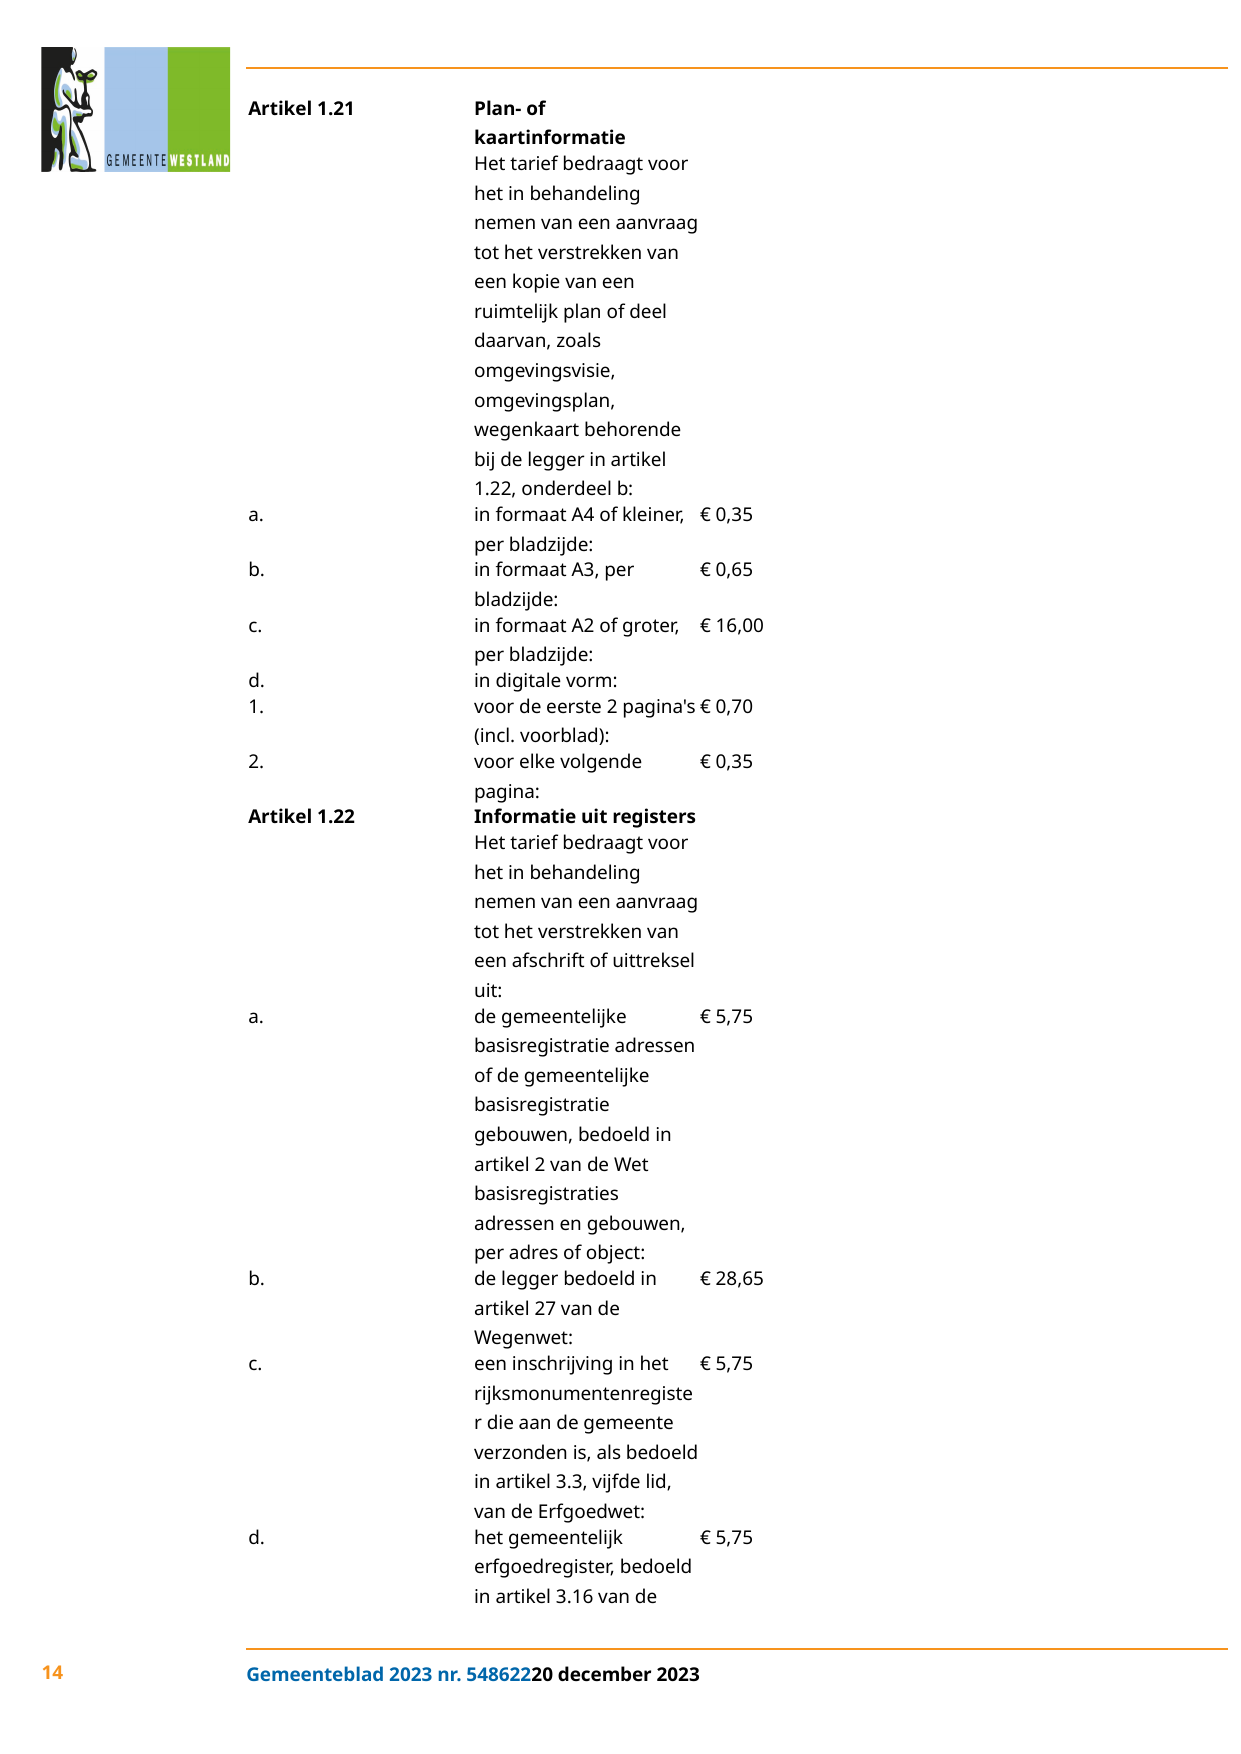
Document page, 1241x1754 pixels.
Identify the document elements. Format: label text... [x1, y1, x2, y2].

table_cell de legger bedoeld in artikel 27 van de Wegenwet: [474, 1265, 700, 1350]
table_cell in digitale vorm: [474, 667, 700, 693]
table_cell [700, 150, 926, 501]
table_cell € 28,65 [700, 1265, 926, 1350]
table_cell [700, 95, 926, 150]
table_cell c. [248, 612, 474, 667]
table_cell in formaat A2 of groter, per bladzijde: [474, 612, 700, 667]
table_cell € 0,65 [700, 557, 926, 612]
table_cell 1. [248, 693, 474, 748]
table_cell Het tarief bedraagt voor het in behandeling nemen van een aanvraag tot het verstrekken van een afschrift of uittreksel uit: [474, 829, 700, 1003]
table_cell Artikel 1.22 [248, 804, 474, 829]
table_cell het gemeentelijk erfgoedregister, bedoeld in artikel 3.16 van de [474, 1524, 700, 1609]
table_cell € 0,70 [700, 693, 926, 748]
table_cell € 0,35 [700, 501, 926, 557]
table_cell € 5,75 [700, 1003, 926, 1265]
table_cell Het tarief bedraagt voor het in behandeling nemen van een aanvraag tot het verstrekken van een kopie van een ruimtelijk plan of deel daarvan, zoals omgevingsvisie, omgevingsplan, wegenkaart behorende bij de legger in artikel 1.22, onderdeel b: [474, 150, 700, 501]
table_cell c. [248, 1350, 474, 1524]
table_cell [248, 829, 474, 1003]
table_cell voor elke volgende pagina: [474, 748, 700, 803]
table_cell b. [248, 557, 474, 612]
table_cell [700, 667, 926, 693]
table_cell b. [248, 1265, 474, 1350]
table_cell Informatie uit registers [474, 804, 700, 829]
table_cell 2. [248, 748, 474, 803]
table_cell d. [248, 667, 474, 693]
table_cell d. [248, 1524, 474, 1609]
picture [41, 47, 231, 172]
table_cell een inschrijving in het rijksmonumentenregister die aan de gemeente verzonden is, als bedoeld in artikel 3.3, vijfde lid, van de Erfgoedwet: [474, 1350, 700, 1524]
table_cell [700, 804, 926, 829]
table_cell € 16,00 [700, 612, 926, 667]
table_cell voor de eerste 2 pagina's (incl. voorblad): [474, 693, 700, 748]
table_cell [700, 829, 926, 1003]
table_cell in formaat A3, per bladzijde: [474, 557, 700, 612]
table_cell € 5,75 [700, 1524, 926, 1609]
table_cell Artikel 1.21 [248, 95, 474, 150]
table_cell in formaat A4 of kleiner, per bladzijde: [474, 501, 700, 557]
table_cell a. [248, 1003, 474, 1265]
table_cell Plan- of kaartinformatie [474, 95, 700, 150]
table_cell de gemeentelijke basisregistratie adressen of de gemeentelijke basisregistratie gebouwen, bedoeld in artikel 2 van de Wet basisregistraties adressen en gebouwen, per adres of object: [474, 1003, 700, 1265]
table_cell a. [248, 501, 474, 557]
table_cell [248, 150, 474, 501]
table_cell € 5,75 [700, 1350, 926, 1524]
table_cell € 0,35 [700, 748, 926, 803]
